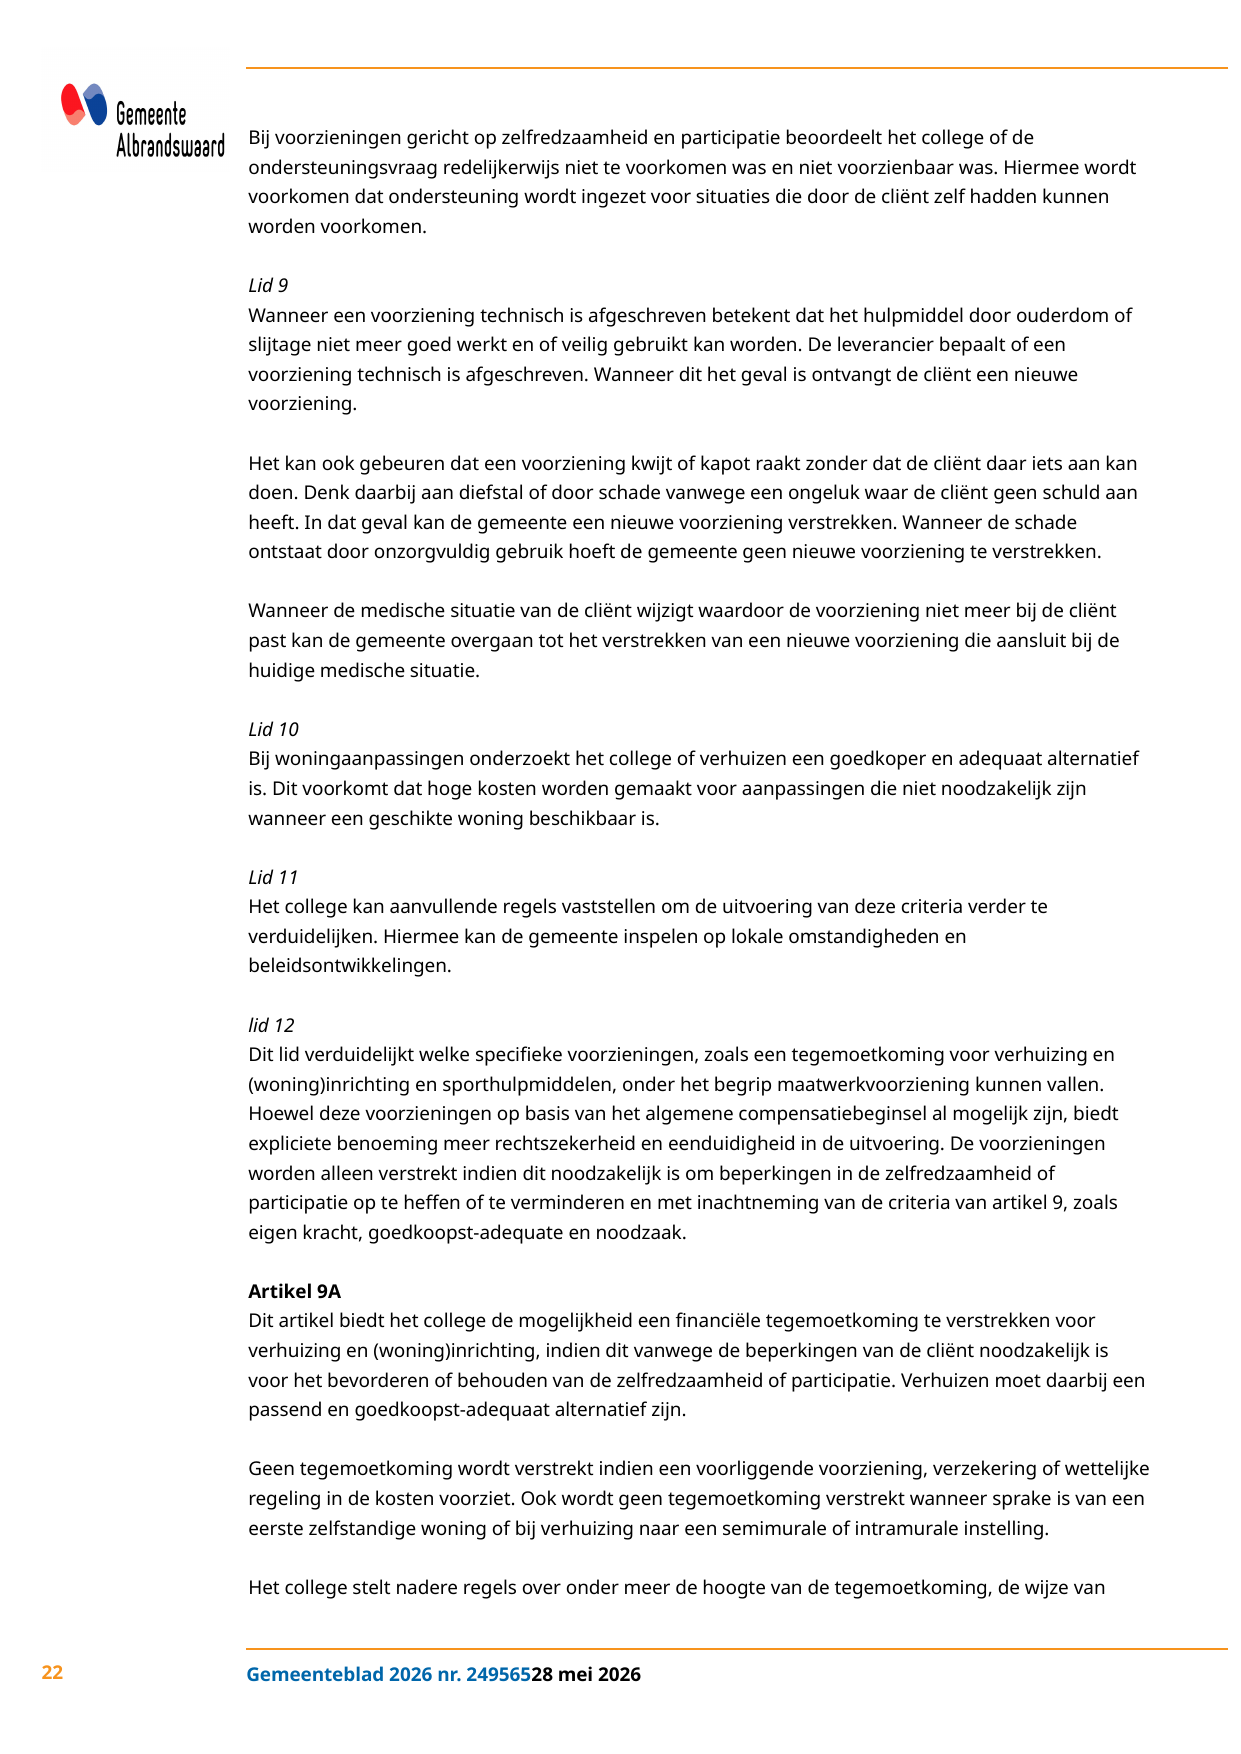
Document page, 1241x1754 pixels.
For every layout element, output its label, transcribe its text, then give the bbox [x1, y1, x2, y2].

text Wanneer een voorziening technisch is afgeschreven betekent dat het hulpmiddel door ouderdom of slijtage niet meer goed werkt en of veilig gebruikt kan worden. De leverancier bepaalt of een voorziening technisch is afgeschreven. Wanneer dit het geval is ontvangt de cliënt een nieuwe voorziening. [248, 302, 1152, 416]
text Bij voorzieningen gericht op zelfredzaamheid en participatie beoordeelt het college of de ondersteuningsvraag redelijkerwijs niet te voorkomen was en niet voorzienbaar was. Hiermee wordt voorkomen dat ondersteuning wordt ingezet voor situaties die door de cliënt zelf hadden kunnen worden voorkomen. [248, 124, 1152, 239]
text Lid 10 [248, 716, 1152, 742]
text Wanneer de medische situatie van de cliënt wijzigt waardoor de voorziening niet meer bij de cliënt past kan de gemeente overgaan tot het verstrekken van een nieuwe voorziening die aansluit bij de huidige medische situatie. [248, 598, 1152, 683]
text Artikel 9A [248, 1278, 1152, 1304]
picture [41, 47, 231, 172]
text Het college kan aanvullende regels vaststellen om de uitvoering van deze criteria verder te verduidelijken. Hiermee kan de gemeente inspelen op lokale omstandigheden en beleidsontwikkelingen. [248, 893, 1152, 978]
text lid 12 [248, 1012, 1152, 1038]
text Lid 11 [248, 864, 1152, 890]
text Bij woningaanpassingen onderzoekt het college of verhuizen een goedkoper en adequaat alternatief is. Dit voorkomt dat hoge kosten worden gemaakt voor aanpassingen die niet noodzakelijk zijn wanneer een geschikte woning beschikbaar is. [248, 746, 1152, 831]
text Lid 9 [248, 272, 1152, 298]
text Geen tegemoetkoming wordt verstrekt indien een voorliggende voorziening, verzekering of wettelijke regeling in de kosten voorziet. Ook wordt geen tegemoetkoming verstrekt wanneer sprake is van een eerste zelfstandige woning of bij verhuizing naar een semimurale of intramurale instelling. [248, 1456, 1152, 1541]
text Het college stelt nadere regels over onder meer de hoogte van de tegemoetkoming, de wijze van [248, 1574, 1152, 1600]
text Het kan ook gebeuren dat een voorziening kwijt of kapot raakt zonder dat de cliënt daar iets aan kan doen. Denk daarbij aan diefstal of door schade vanwege een ongeluk waar de cliënt geen schuld aan heeft. In dat geval kan de gemeente een nieuwe voorziening verstrekken. Wanneer de schade ontstaat door onzorgvuldig gebruik hoeft de gemeente geen nieuwe voorziening te verstrekken. [248, 450, 1152, 564]
text Dit artikel biedt het college de mogelijkheid een financiële tegemoetkoming te verstrekken voor verhuizing en (woning)inrichting, indien dit vanwege de beperkingen van de cliënt noodzakelijk is voor het bevorderen of behouden van de zelfredzaamheid of participatie. Verhuizen moet daarbij een passend en goedkoopst-adequaat alternatief zijn. [248, 1308, 1152, 1422]
text Dit lid verduidelijkt welke specifieke voorzieningen, zoals een tegemoetkoming voor verhuizing en (woning)inrichting en sporthulpmiddelen, onder het begrip maatwerkvoorziening kunnen vallen. Hoewel deze voorzieningen op basis van het algemene compensatiebeginsel al mogelijk zijn, biedt expliciete benoeming meer rechtszekerheid en eenduidigheid in de uitvoering. De voorzieningen worden alleen verstrekt indien dit noodzakelijk is om beperkingen in de zelfredzaamheid of participatie op te heffen of te verminderen en met inachtneming van de criteria van artikel 9, zoals eigen kracht, goedkoopst-adequate en noodzaak. [248, 1041, 1152, 1245]
